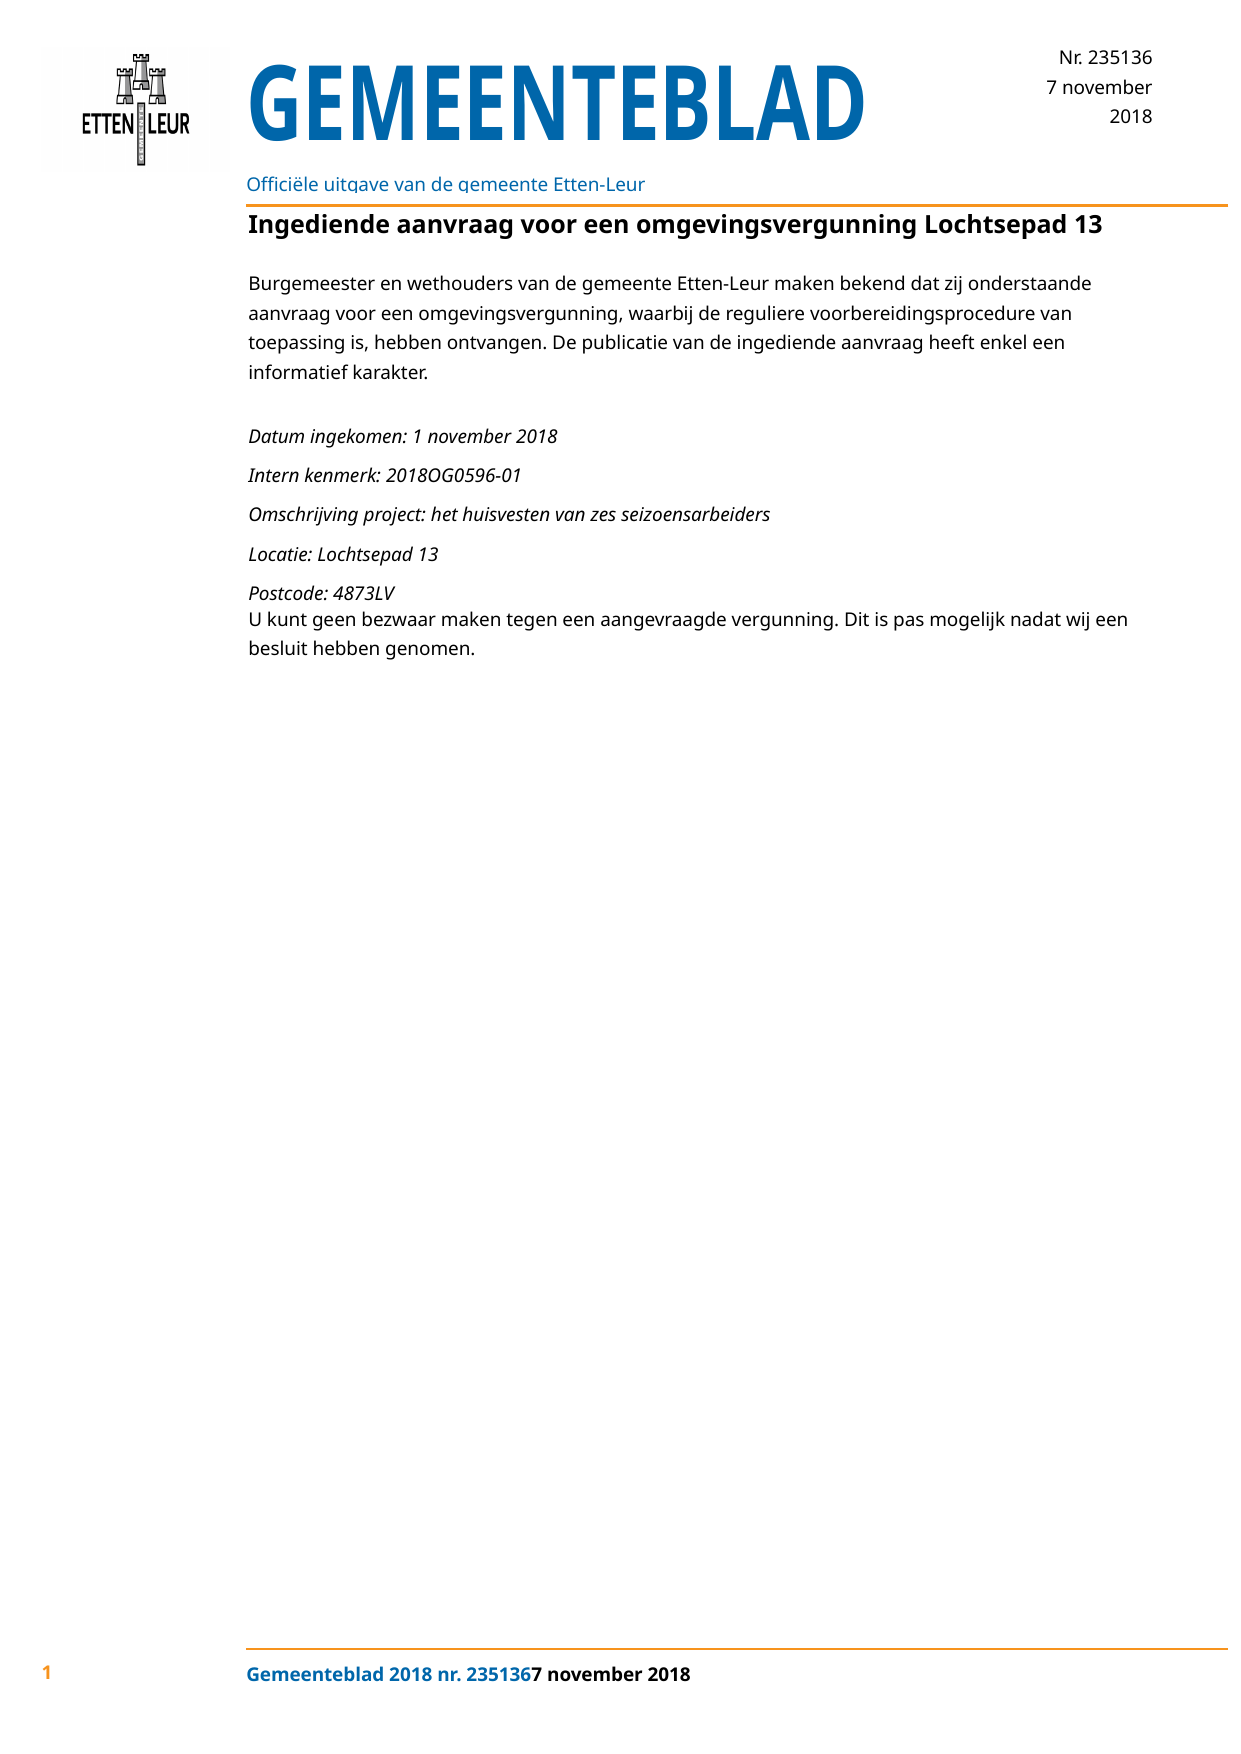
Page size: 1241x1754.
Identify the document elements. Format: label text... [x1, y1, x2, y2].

text U kunt geen bezwaar maken tegen een aangevraagde vergunning. Dit is pas mogelijk nadat wij een besluit hebben genomen. [248, 606, 1152, 661]
picture [41, 47, 231, 172]
text Omschrijving project: het huisvesten van zes seizoensarbeiders [248, 502, 1152, 527]
text Burgemeester en wethouders van de gemeente Etten-Leur maken bekend dat zij onderstaande aanvraag voor een omgevingsvergunning, waarbij de reguliere voorbereidingsprocedure van toepassing is, hebben ontvangen. De publicatie van de ingediende aanvraag heeft enkel een informatief karakter. [248, 270, 1152, 385]
text Postcode: 4873LV [248, 580, 1152, 606]
text Intern kenmerk: 2018OG0596-01 [248, 462, 1152, 488]
text Ingediende aanvraag voor een omgevingsvergunning Lochtsepad 13 [248, 207, 1152, 241]
text Datum ingekomen: 1 november 2018 [248, 423, 1152, 449]
text Locatie: Lochtsepad 13 [248, 541, 1152, 567]
